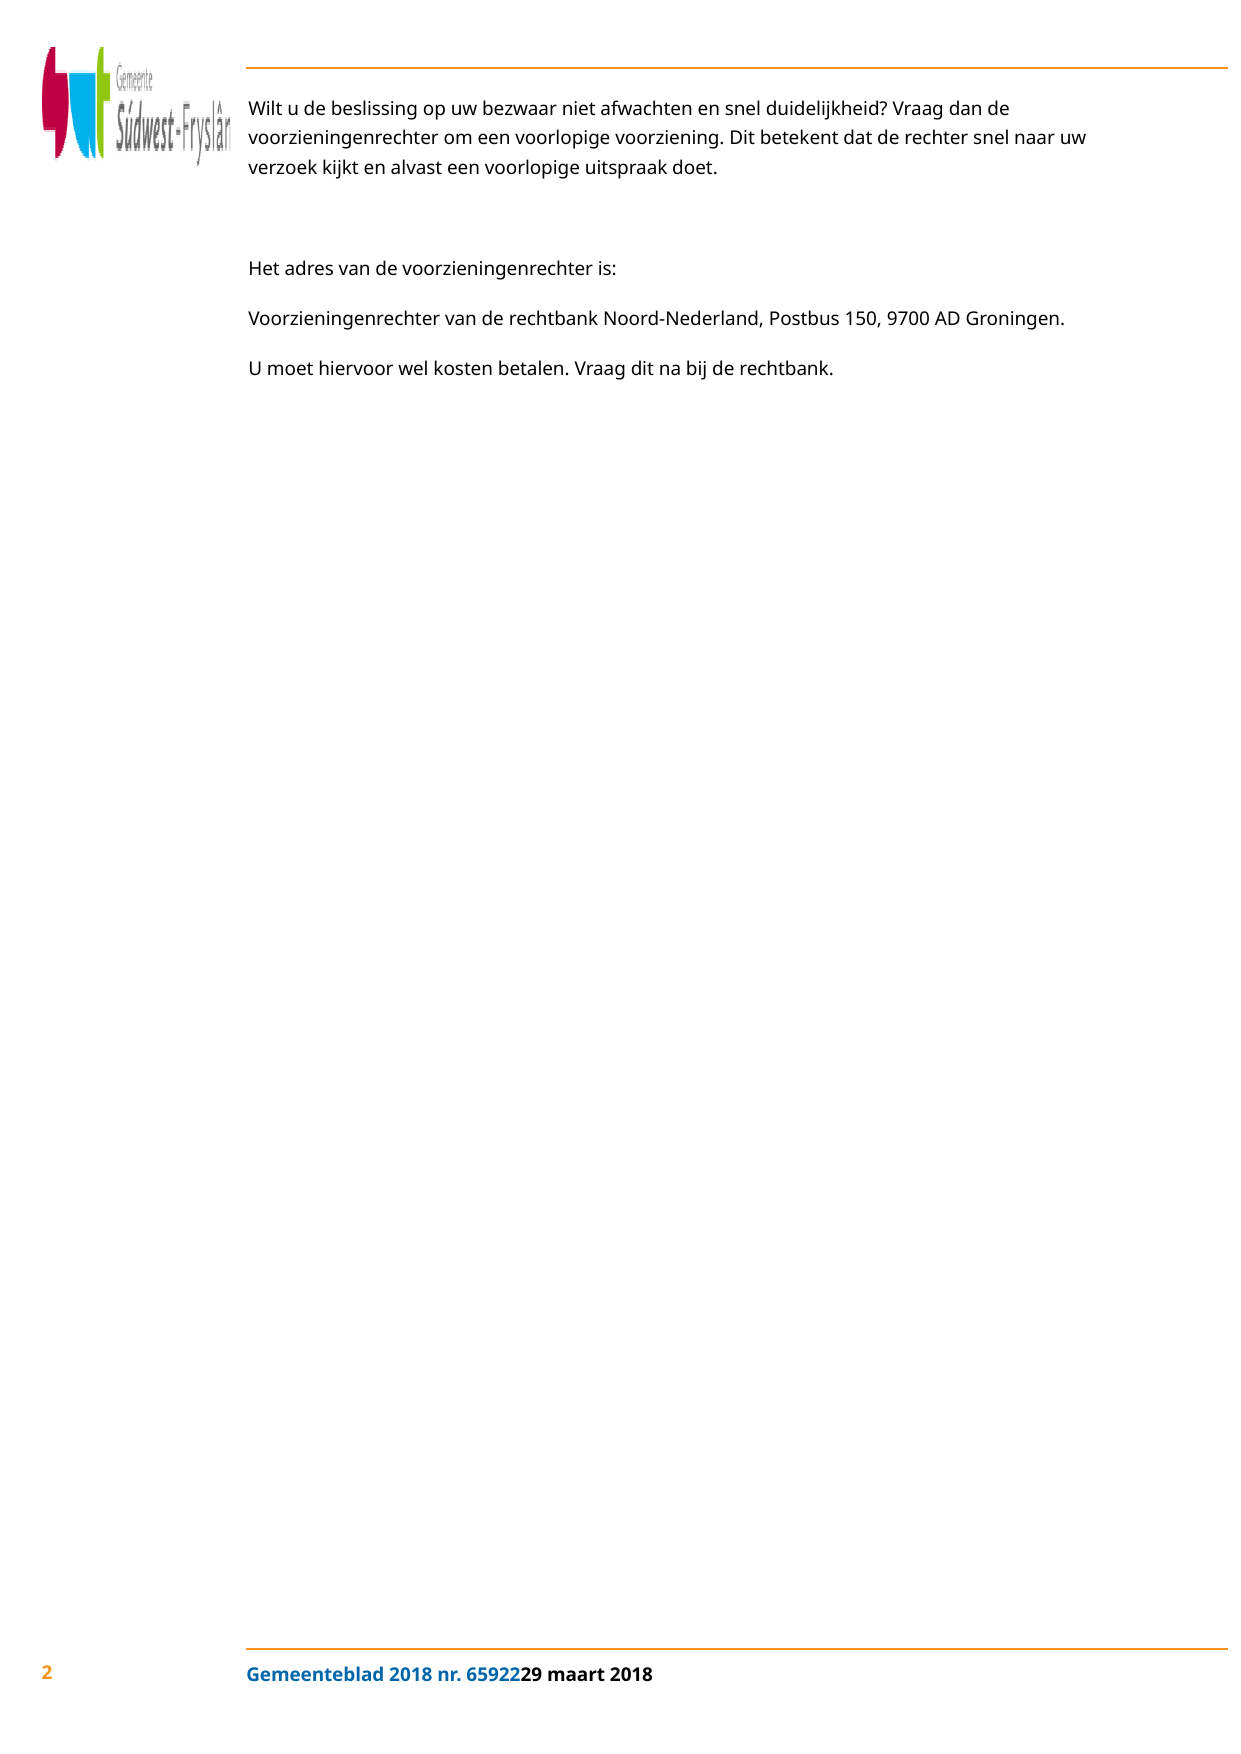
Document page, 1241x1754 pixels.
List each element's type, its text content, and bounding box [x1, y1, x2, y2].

text U moet hiervoor wel kosten betalen. Vraag dit na bij de rechtbank. [248, 356, 1152, 381]
picture [41, 47, 231, 172]
text Voorzieningenrechter van de rechtbank Noord-Nederland, Postbus 150, 9700 AD Groningen. [248, 305, 1152, 331]
text Wilt u de beslissing op uw bezwaar niet afwachten en snel duidelijkheid? Vraag dan de voorzieningenrechter om een voorlopige voorziening. Dit betekent dat de rechter snel naar uw verzoek kijkt en alvast een voorlopige uitspraak doet. [248, 95, 1152, 180]
text Het adres van de voorzieningenrechter is: [248, 255, 1152, 281]
